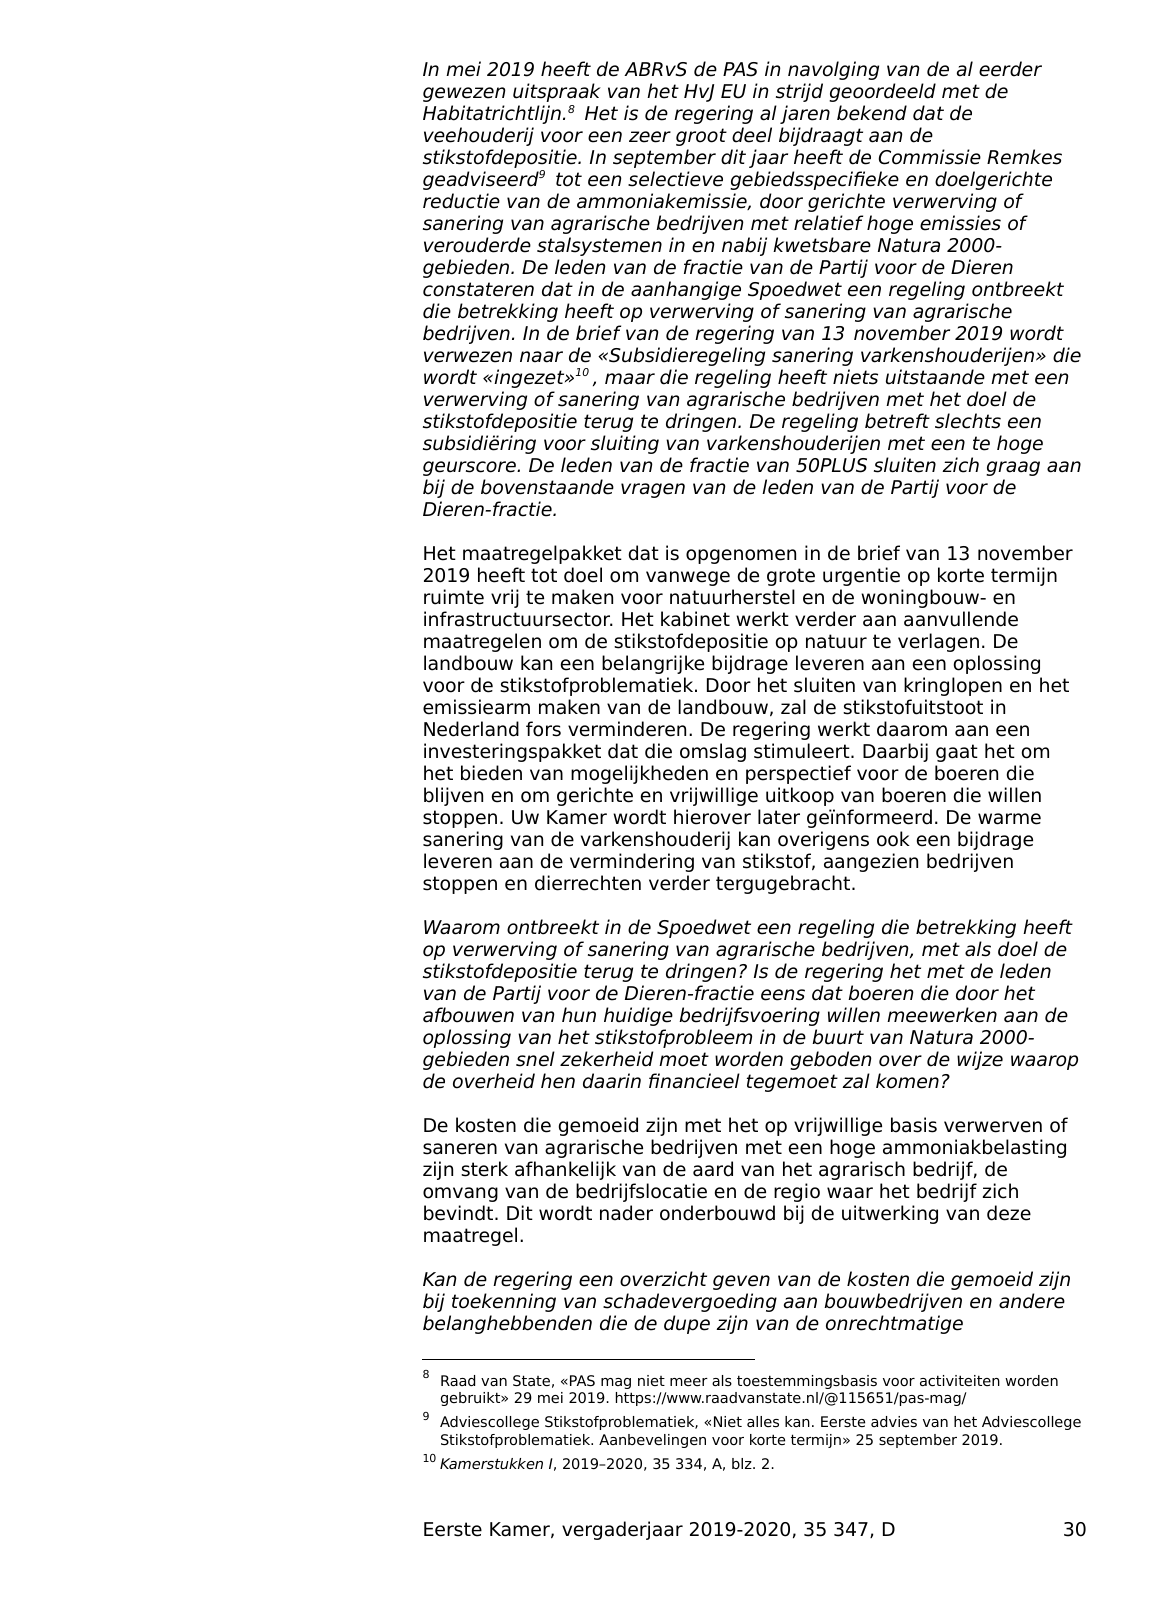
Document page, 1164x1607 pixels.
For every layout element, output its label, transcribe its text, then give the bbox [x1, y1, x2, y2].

text Kamerstukken I, 2019–2020, 35 334, A, blz. 2. [422, 1452, 1087, 1474]
text In mei 2019 heeft de ABRvS de PAS in navolging van de al eerder gewezen uitspraak van het HvJ EU in strijd geoordeeld met de Habitatrichtlijn. Het is de regering al jaren bekend dat de veehouderij voor een zeer groot deel bijdraagt aan de stikstofdepositie. In september dit jaar heeft de Commissie Remkes geadviseerd tot een selectieve gebiedsspecifieke en doelgerichte reductie van de ammoniakemissie, door gerichte verwerving of sanering van agrarische bedrijven met relatief hoge emissies of verouderde stalsystemen in en nabij kwetsbare Natura 2000-gebieden. De leden van de fractie van de Partij voor de Dieren constateren dat in de aanhangige Spoedwet een regeling ontbreekt die betrekking heeft op verwerving of sanering van agrarische bedrijven. In de brief van de regering van 13 november 2019 wordt verwezen naar de «Subsidieregeling sanering varkenshouderijen» die wordt «ingezet», maar die regeling heeft niets uitstaande met een verwerving of sanering van agrarische bedrijven met het doel de stikstofdepositie terug te dringen. De regeling betreft slechts een subsidiëring voor sluiting van varkenshouderijen met een te hoge geurscore. De leden van de fractie van 50PLUS sluiten zich graag aan bij de bovenstaande vragen van de leden van de Partij voor de Dieren-fractie. [422, 59, 1087, 521]
text Het maatregelpakket dat is opgenomen in de brief van 13 november 2019 heeft tot doel om vanwege de grote urgentie op korte termijn ruimte vrij te maken voor natuurherstel en de woningbouw- en infrastructuursector. Het kabinet werkt verder aan aanvullende maatregelen om de stikstofdepositie op natuur te verlagen. De landbouw kan een belangrijke bijdrage leveren aan een oplossing voor de stikstofproblematiek. Door het sluiten van kringlopen en het emissiearm maken van de landbouw, zal de stikstofuitstoot in Nederland fors verminderen. De regering werkt daarom aan een investeringspakket dat die omslag stimuleert. Daarbij gaat het om het bieden van mogelijkheden en perspectief voor de boeren die blijven en om gerichte en vrijwillige uitkoop van boeren die willen stoppen. Uw Kamer wordt hierover later geïnformeerd. De warme sanering van de varkenshouderij kan overigens ook een bijdrage leveren aan de vermindering van stikstof, aangezien bedrijven stoppen en dierrechten verder tergugebracht. [422, 543, 1087, 894]
text Kan de regering een overzicht geven van de kosten die gemoeid zijn bij toekenning van schadevergoeding aan bouwbedrijven en andere belanghebbenden die de dupe zijn van de onrechtmatige [422, 1269, 1087, 1335]
text Adviescollege Stikstofproblematiek, «Niet alles kan. Eerste advies van het Adviescollege Stikstofproblematiek. Aanbevelingen voor korte termijn» 25 september 2019. [422, 1410, 1087, 1449]
text Waarom ontbreekt in de Spoedwet een regeling die betrekking heeft op verwerving of sanering van agrarische bedrijven, met als doel de stikstofdepositie terug te dringen? Is de regering het met de leden van de Partij voor de Dieren-fractie eens dat boeren die door het afbouwen van hun huidige bedrijfsvoering willen meewerken aan de oplossing van het stikstofprobleem in de buurt van Natura 2000-gebieden snel zekerheid moet worden geboden over de wijze waarop de overheid hen daarin financieel tegemoet zal komen? [422, 917, 1087, 1092]
text De kosten die gemoeid zijn met het op vrijwillige basis verwerven of saneren van agrarische bedrijven met een hoge ammoniakbelasting zijn sterk afhankelijk van de aard van het agrarisch bedrijf, de omvang van de bedrijfslocatie en de regio waar het bedrijf zich bevindt. Dit wordt nader onderbouwd bij de uitwerking van deze maatregel. [422, 1115, 1087, 1247]
text Raad van State, «PAS mag niet meer als toestemmingsbasis voor activiteiten worden gebruikt» 29 mei 2019. https://www.raadvanstate.nl/@115651/pas-mag/ [422, 1368, 1087, 1407]
